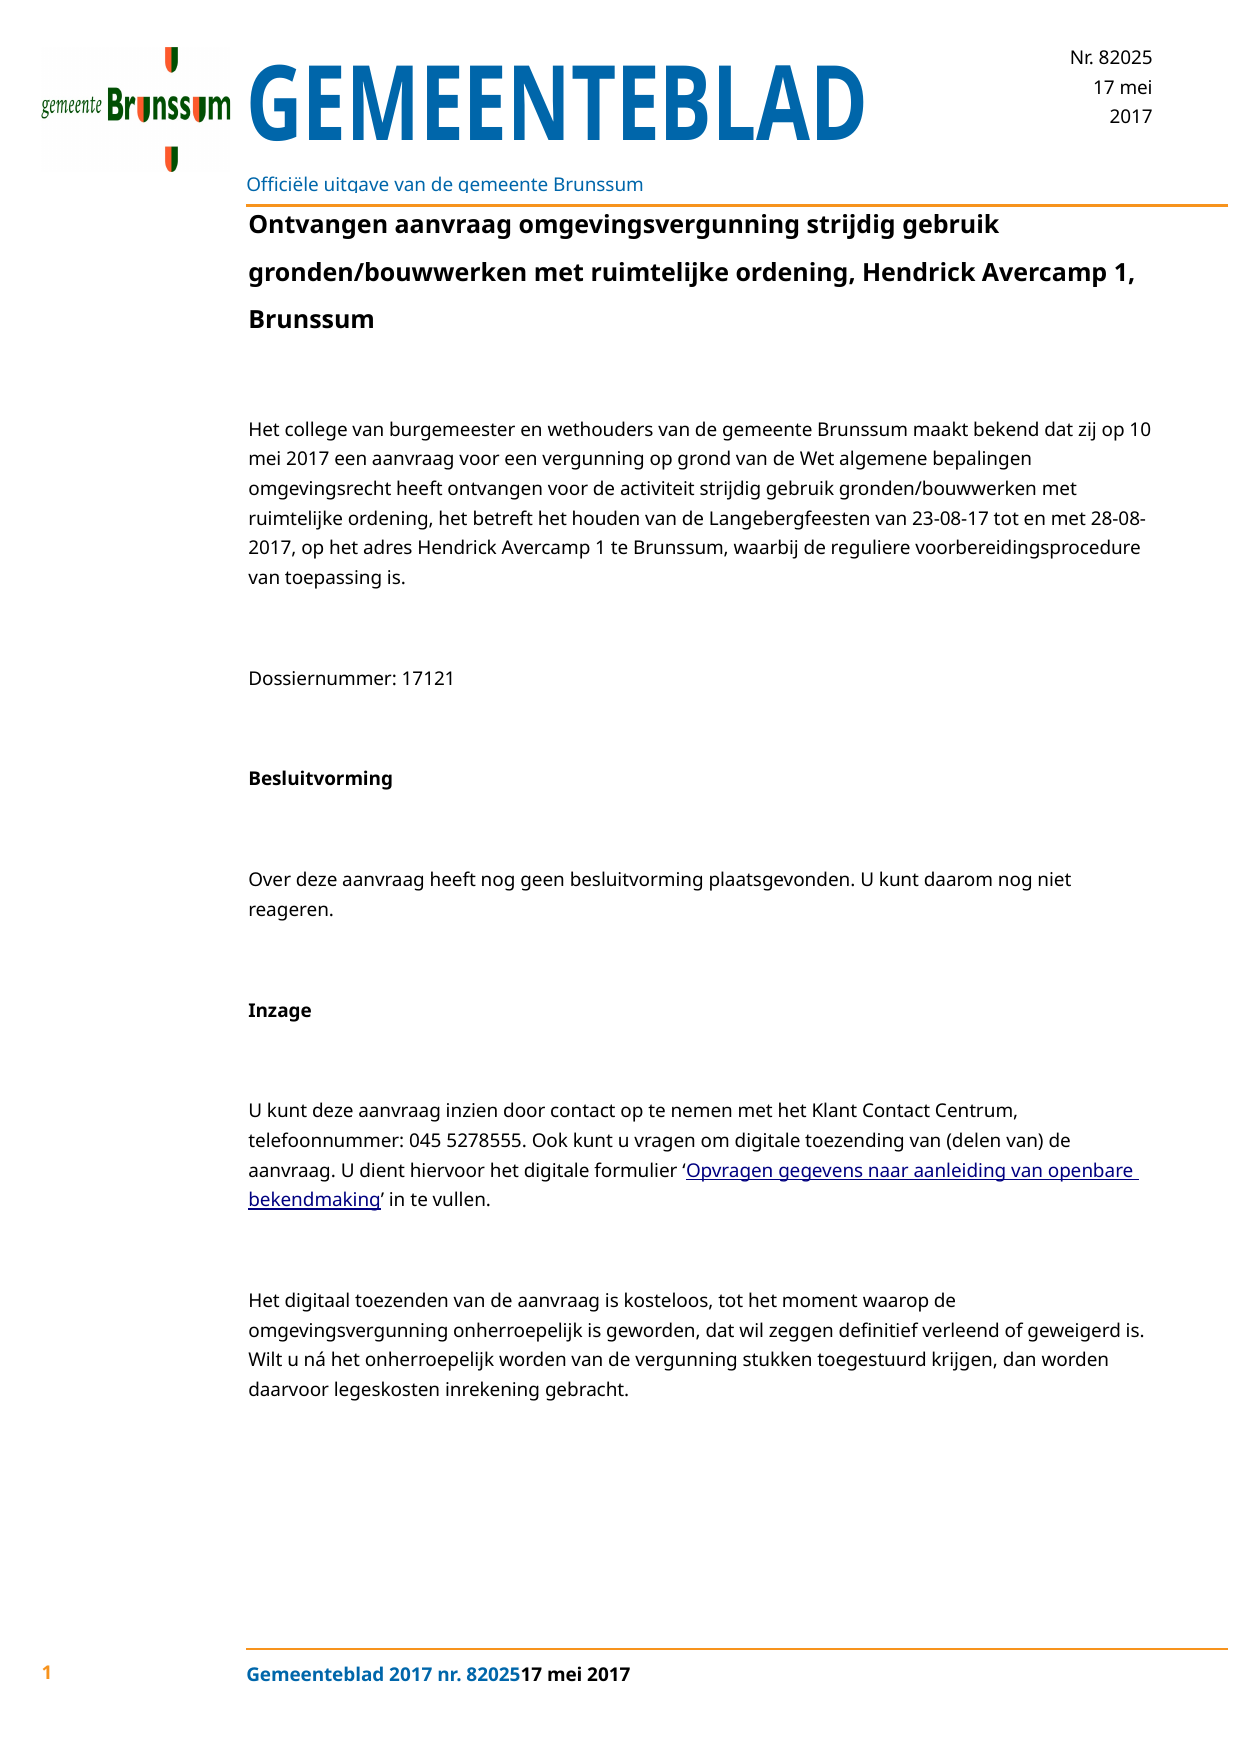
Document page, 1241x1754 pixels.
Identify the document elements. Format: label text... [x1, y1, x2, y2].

text Ontvangen aanvraag omgevingsvergunning strijdig gebruik gronden/bouwwerken met ruimtelijke ordening, Hendrick Avercamp 1, Brunssum [248, 207, 1152, 336]
text Dossiernummer: 17121 [248, 665, 1152, 690]
text Inzage [248, 997, 1152, 1022]
text Over deze aanvraag heeft nog geen besluitvorming plaatsgevonden. U kunt daarom nog niet reageren. [248, 866, 1152, 922]
text Het digitaal toezenden van de aanvraag is kosteloos, tot het moment waarop de omgevingsvergunning onherroepelijk is geworden, dat wil zeggen definitief verleend of geweigerd is. Wilt u ná het onherroepelijk worden van de vergunning stukken toegestuurd krijgen, dan worden daarvoor legeskosten inrekening gebracht. [248, 1287, 1152, 1402]
picture [41, 47, 231, 172]
text Het college van burgemeester en wethouders van de gemeente Brunssum maakt bekend dat zij op 10 mei 2017 een aanvraag voor een vergunning op grond van de Wet algemene bepalingen omgevingsrecht heeft ontvangen voor de activiteit strijdig gebruik gronden/bouwwerken met ruimtelijke ordening, het betreft het houden van de Langebergfeesten van 23-08-17 tot en met 28-08-2017, op het adres Hendrick Avercamp 1 te Brunssum, waarbij de reguliere voorbereidingsprocedure van toepassing is. [248, 416, 1152, 589]
text U kunt deze aanvraag inzien door contact op te nemen met het Klant Contact Centrum, telefoonnummer: 045 5278555. Ook kunt u vragen om digitale toezending van (delen van) de aanvraag. U dient hiervoor het digitale formulier ‘Opvragen gegevens naar aanleiding van openbare bekendmaking’ in te vullen. [248, 1098, 1152, 1212]
text Besluitvorming [248, 766, 1152, 791]
